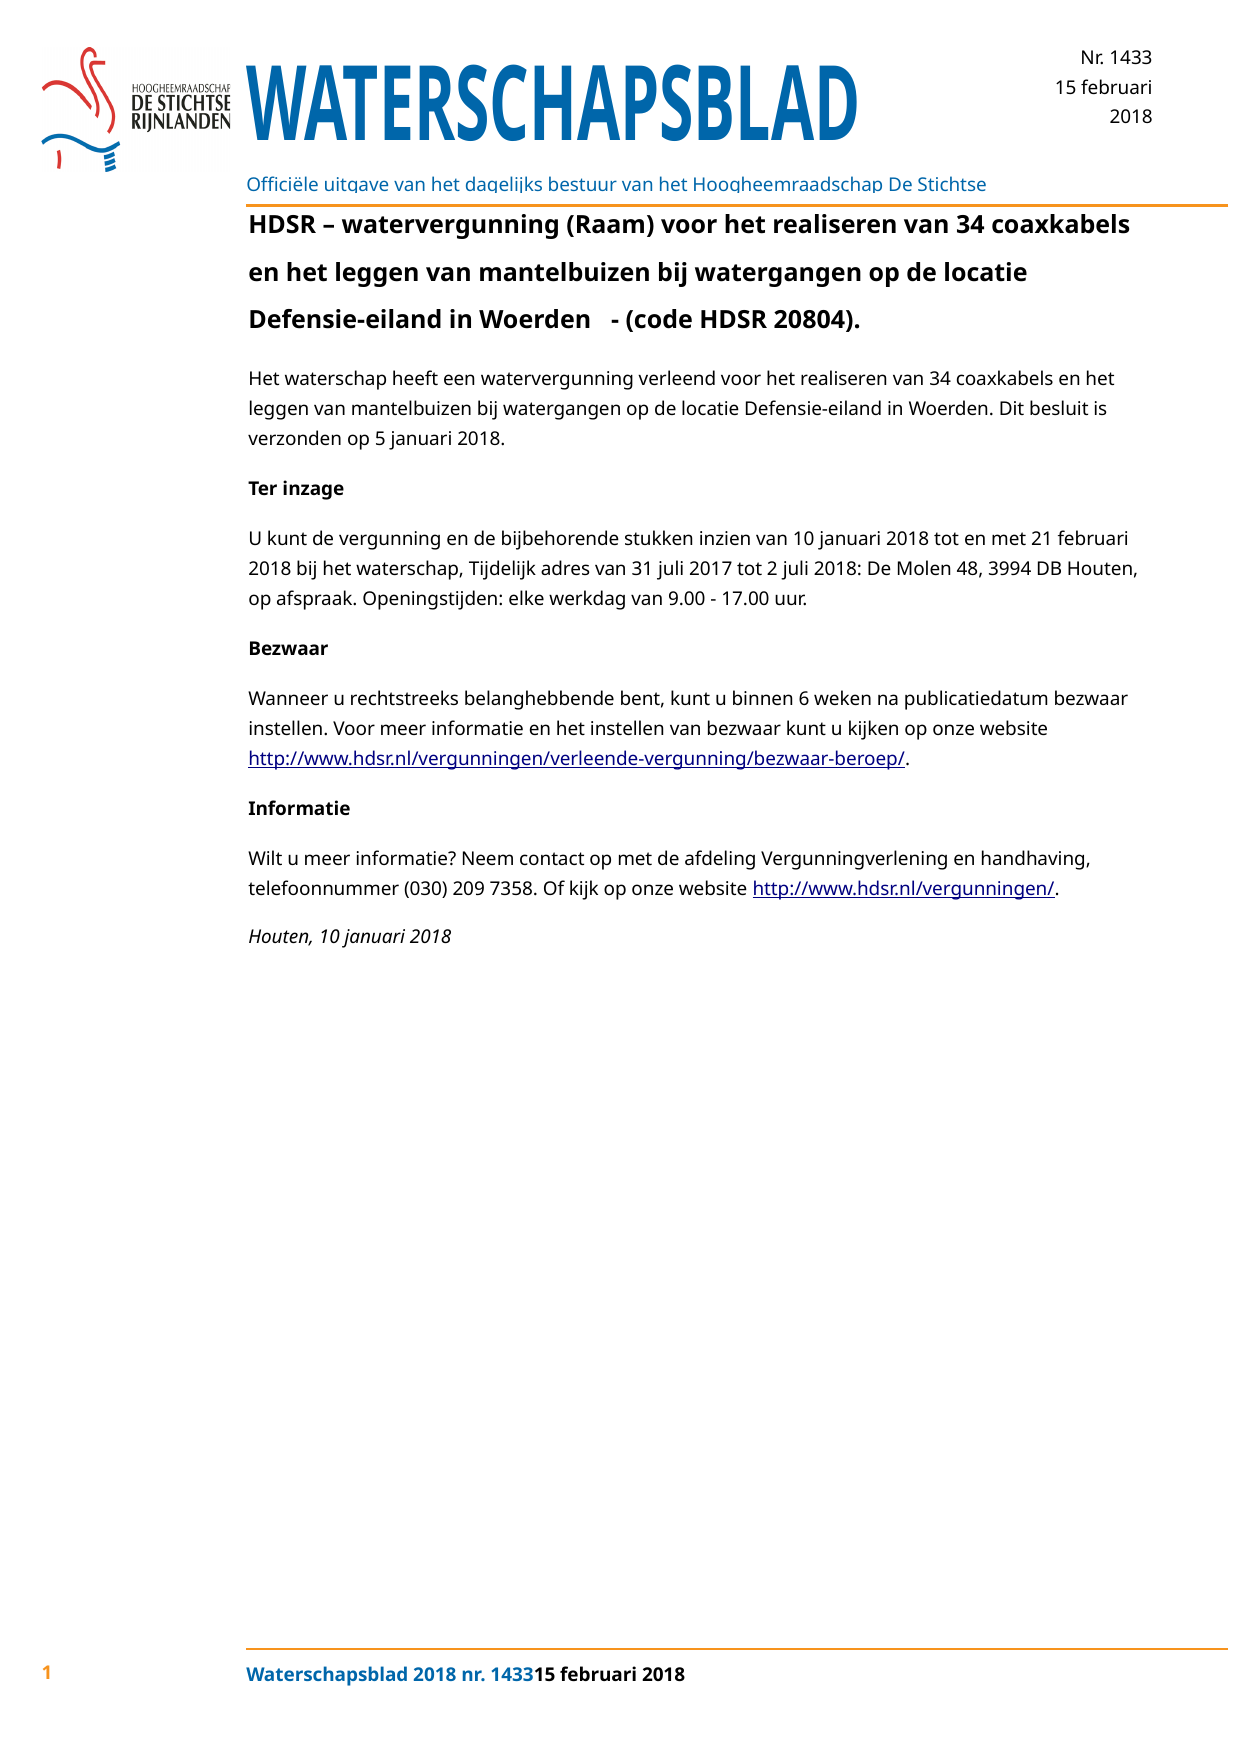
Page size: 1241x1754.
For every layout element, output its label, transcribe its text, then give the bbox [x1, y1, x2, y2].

text Houten, 10 januari 2018 [248, 923, 1152, 949]
text Informatie [248, 795, 1152, 821]
text Het waterschap heeft een watervergunning verleend voor het realiseren van 34 coaxkabels en het leggen van mantelbuizen bij watergangen op de locatie Defensie-eiland in Woerden. Dit besluit is verzonden op 5 januari 2018. [248, 366, 1152, 450]
text HDSR – watervergunning (Raam) voor het realiseren van 34 coaxkabels en het leggen van mantelbuizen bij watergangen op de locatie Defensie-eiland in Woerden - (code HDSR 20804). [248, 207, 1152, 336]
text Ter inzage [248, 475, 1152, 501]
picture [41, 47, 231, 172]
text Bezwaar [248, 635, 1152, 661]
text Wanneer u rechtstreeks belanghebbende bent, kunt u binnen 6 weken na publicatiedatum bezwaar instellen. Voor meer informatie en het instellen van bezwaar kunt u kijken op onze website http://www.hdsr.nl/vergunningen/verleende-vergunning/bezwaar-beroep/. [248, 686, 1152, 770]
text U kunt de vergunning en de bijbehorende stukken inzien van 10 januari 2018 tot en met 21 februari 2018 bij het waterschap, Tijdelijk adres van 31 juli 2017 tot 2 juli 2018: De Molen 48, 3994 DB Houten, op afspraak. Openingstijden: elke werkdag van 9.00 - 17.00 uur. [248, 526, 1152, 610]
text Wilt u meer informatie? Neem contact op met de afdeling Vergunningverlening en handhaving, telefoonnummer (030) 209 7358. Of kijk op onze website http://www.hdsr.nl/vergunningen/. [248, 846, 1152, 901]
